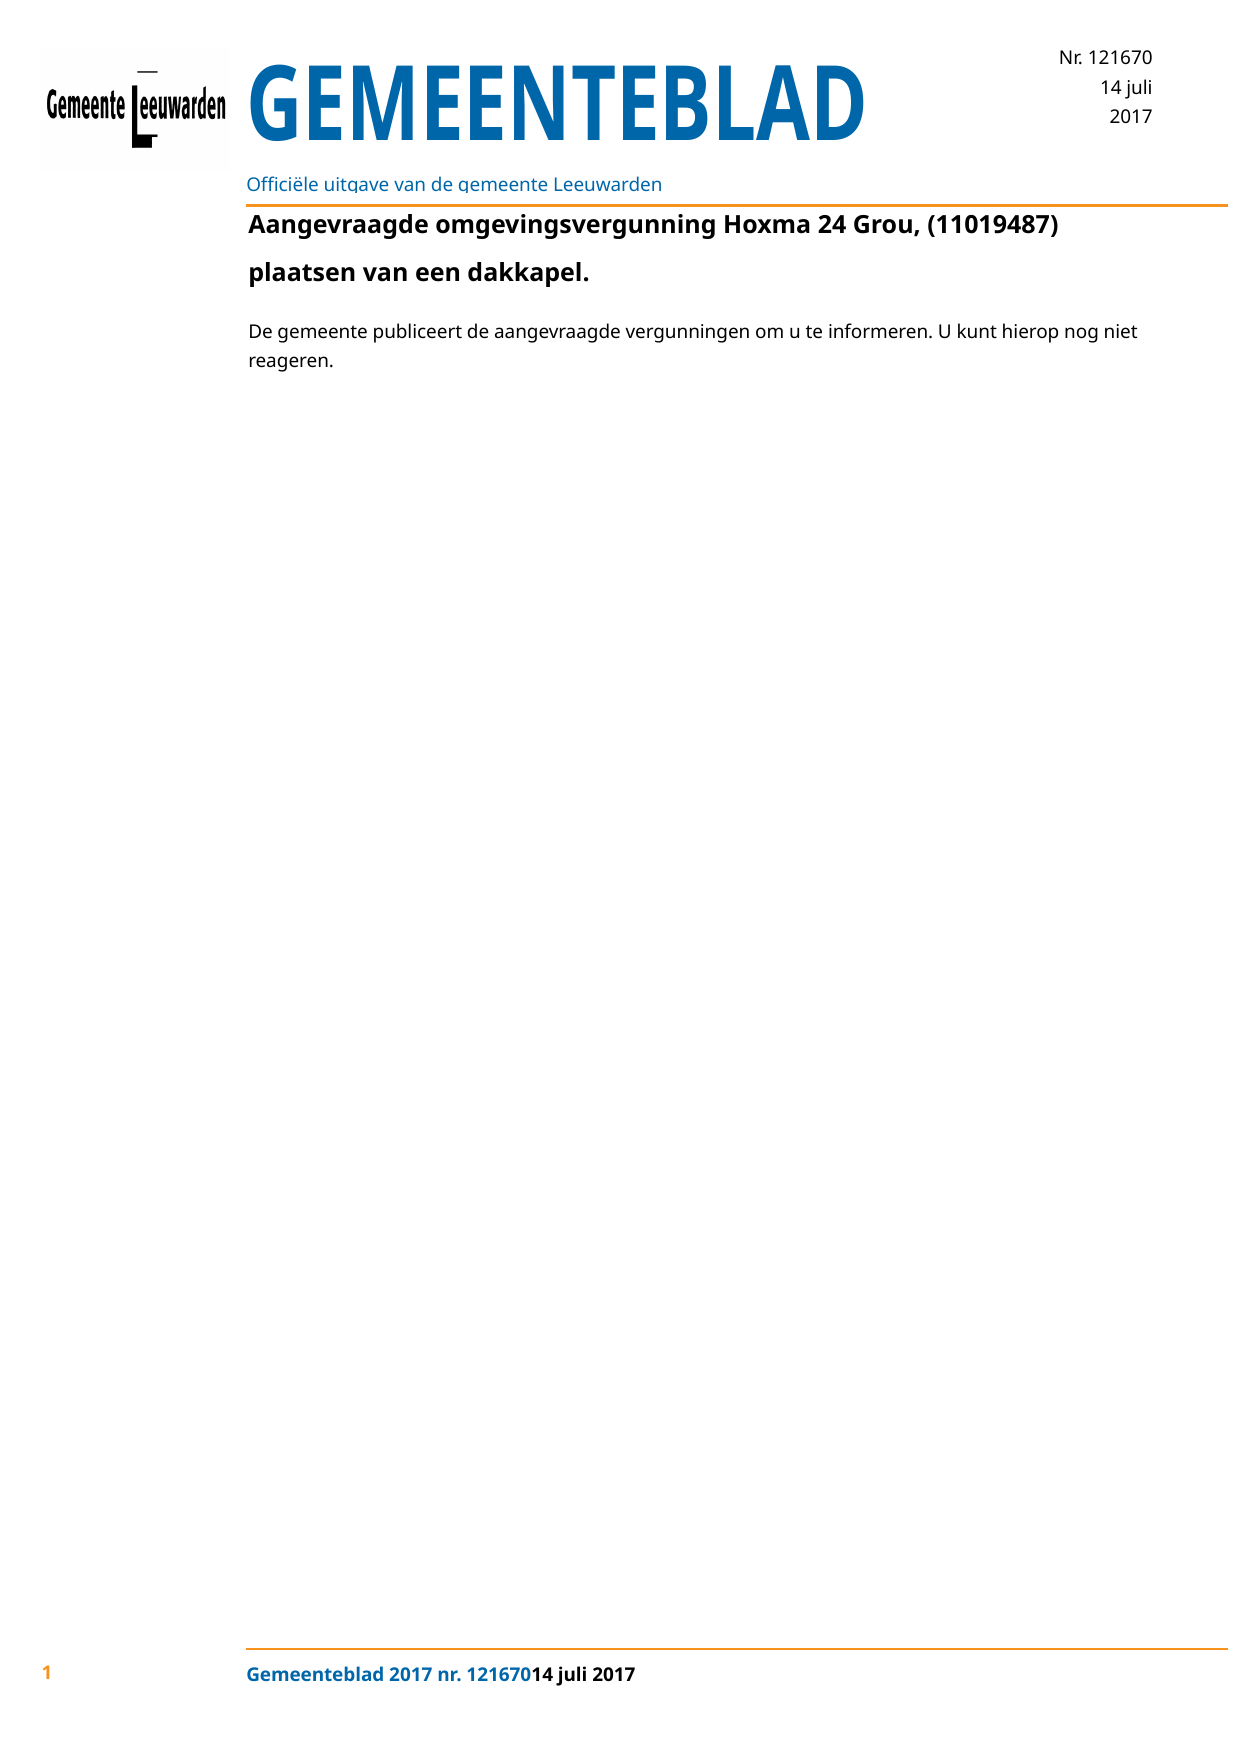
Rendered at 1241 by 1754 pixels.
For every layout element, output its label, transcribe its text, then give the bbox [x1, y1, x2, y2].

picture [41, 47, 231, 172]
text Aangevraagde omgevingsvergunning Hoxma 24 Grou, (11019487) plaatsen van een dakkapel. [248, 207, 1152, 288]
text De gemeente publiceert de aangevraagde vergunningen om u te informeren. U kunt hierop nog niet reageren. [248, 318, 1152, 373]
